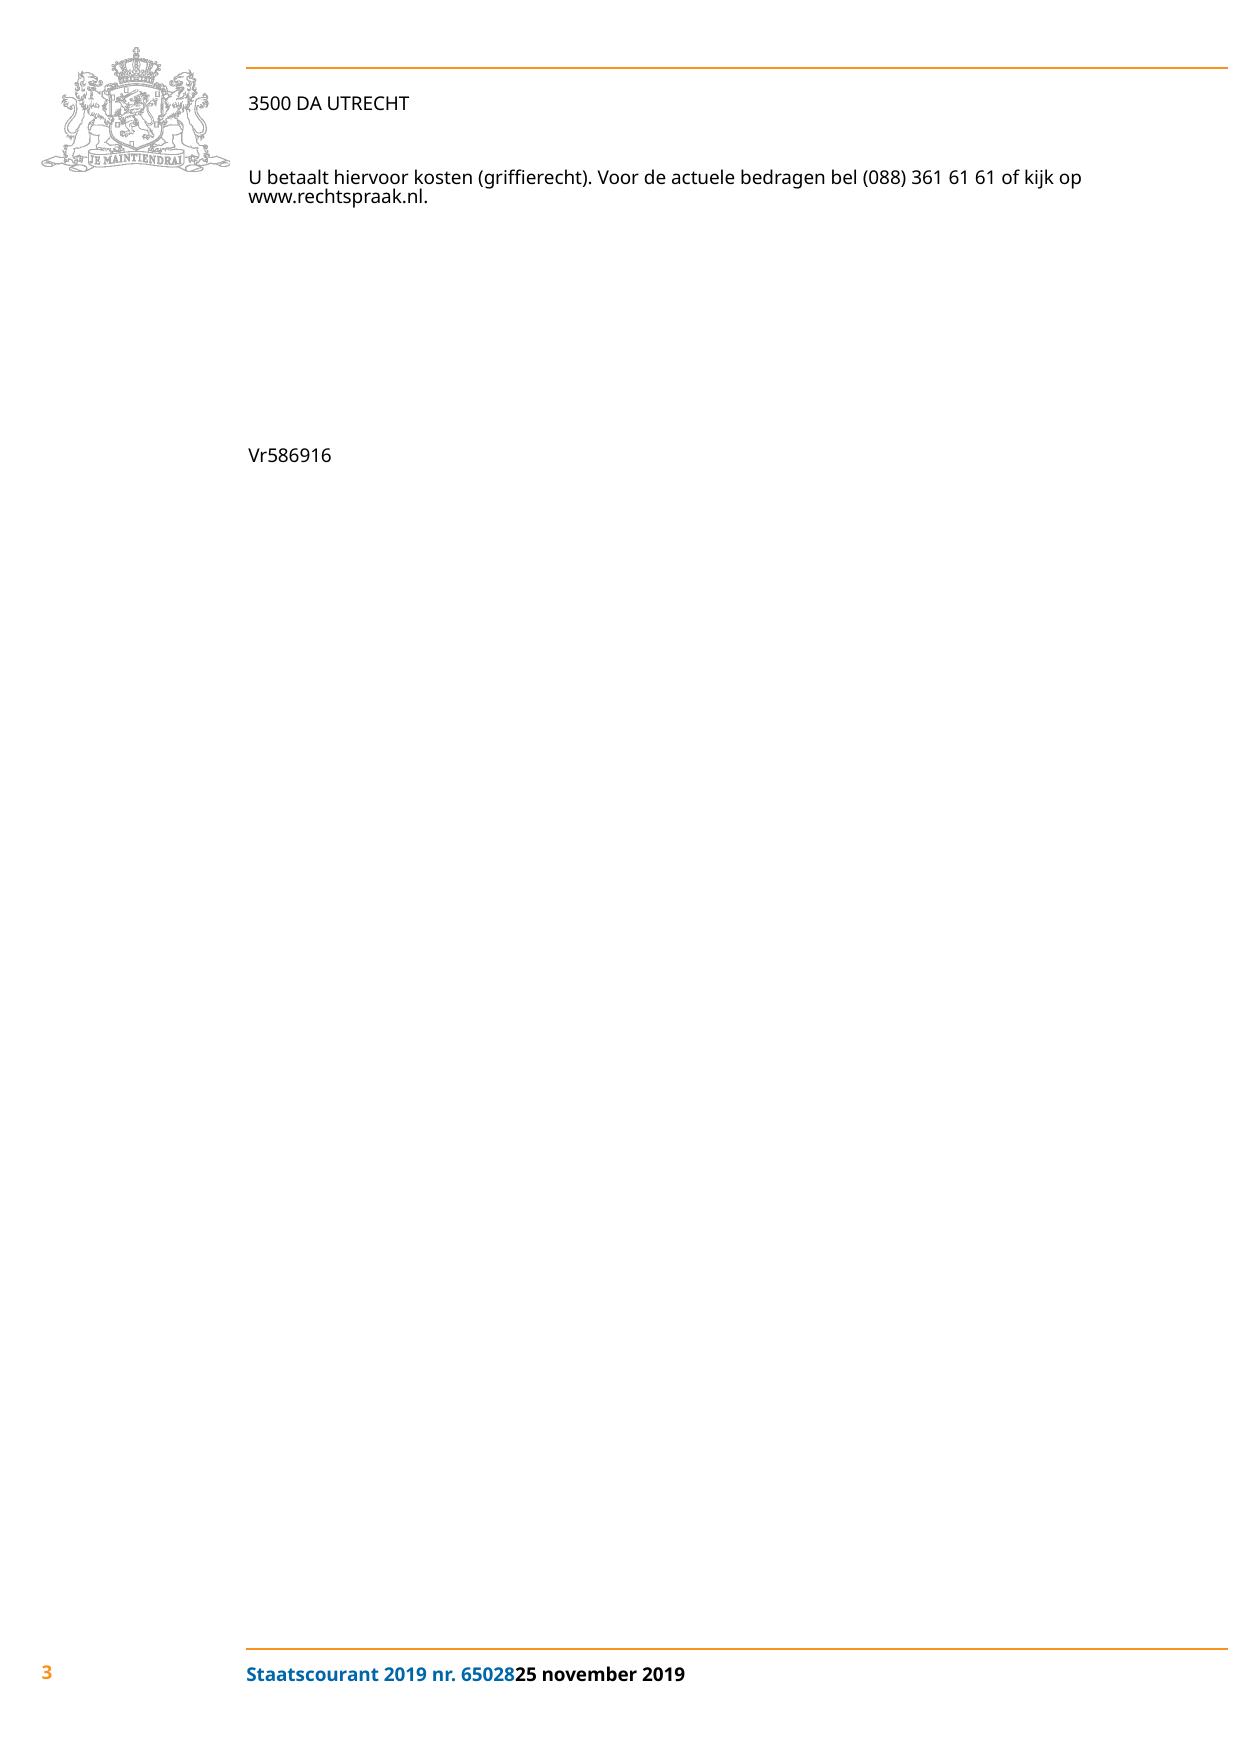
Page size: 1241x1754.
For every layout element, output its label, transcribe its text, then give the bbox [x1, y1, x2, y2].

picture [41, 47, 231, 172]
text U betaalt hiervoor kosten (griffierecht). Voor de actuele bedragen bel (088) 361 61 61 of kijk op www.rechtspraak.nl. [248, 169, 1152, 207]
text 3500 DA UTRECHT [248, 95, 1152, 114]
text Vr586916 [248, 447, 1152, 466]
